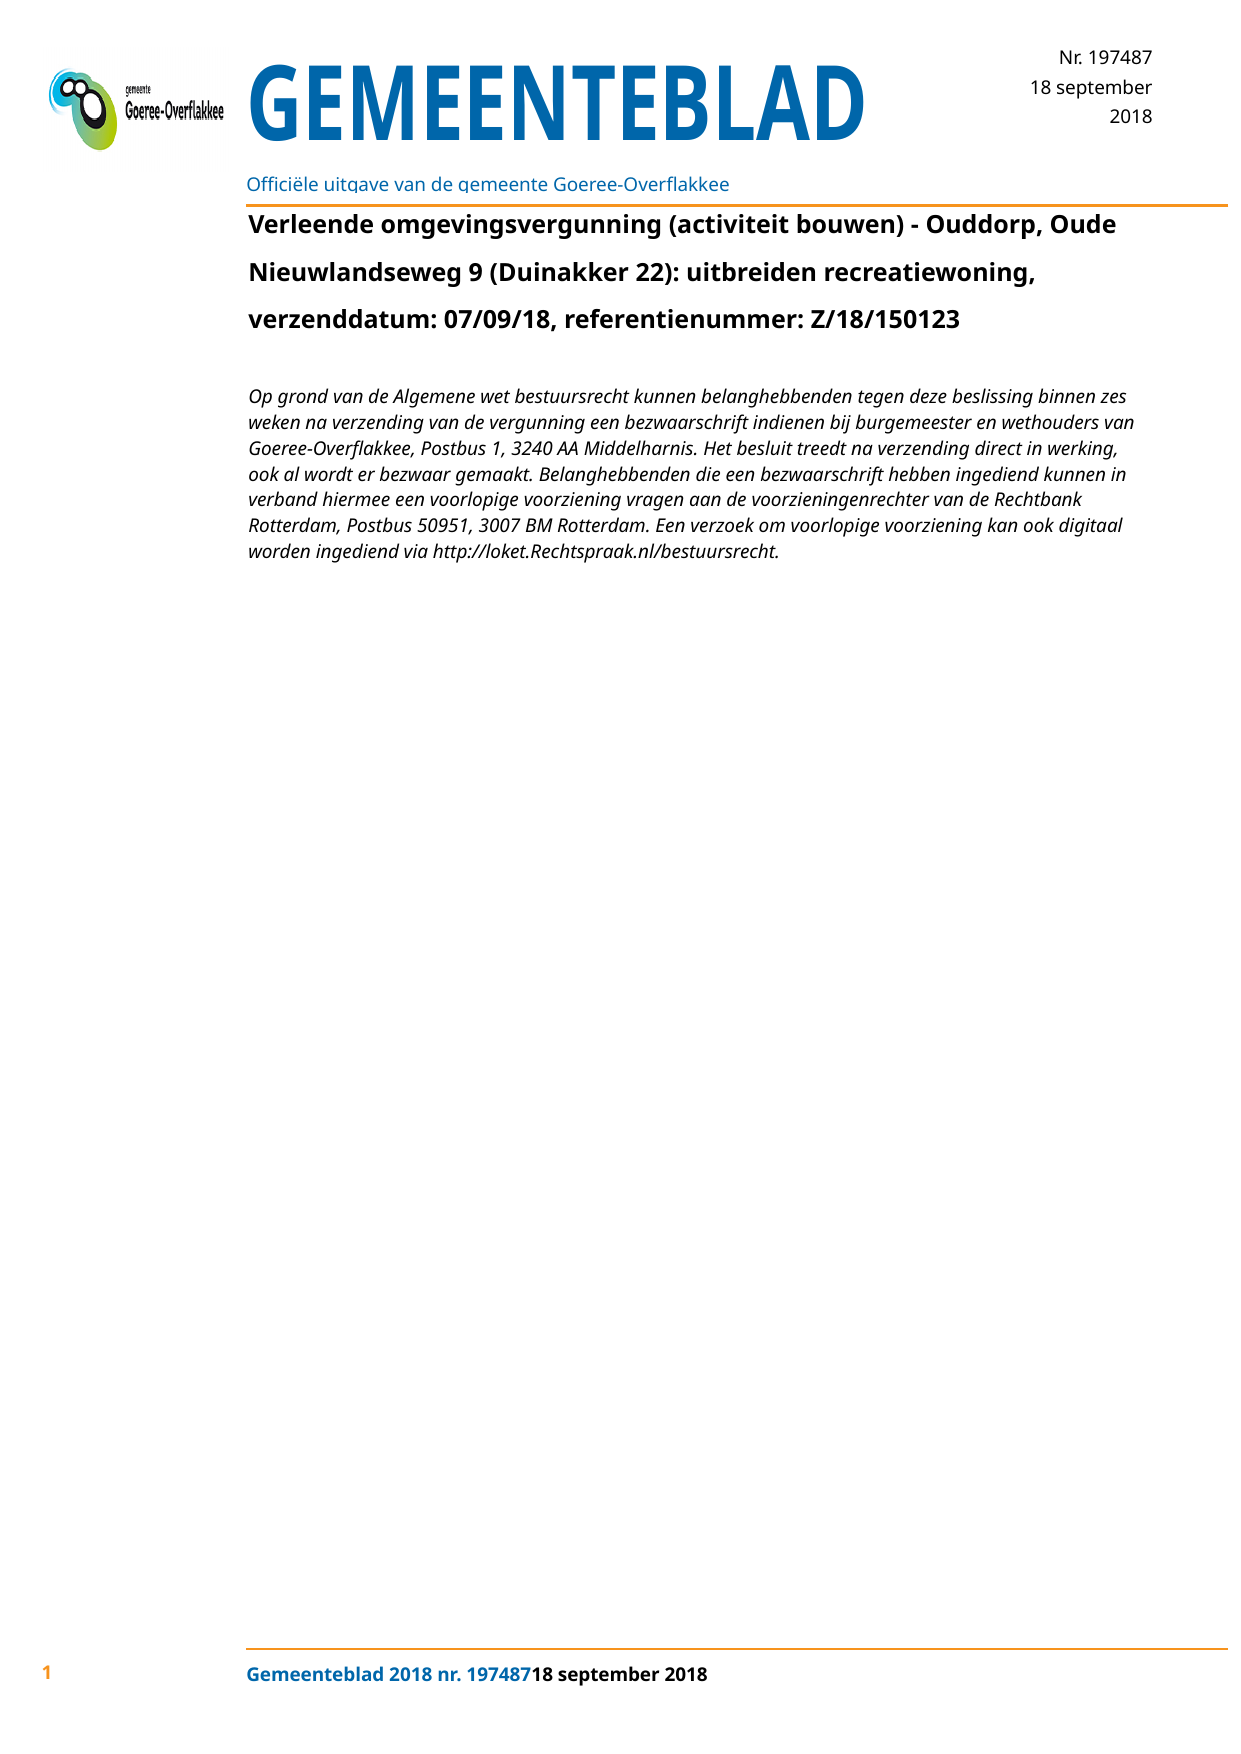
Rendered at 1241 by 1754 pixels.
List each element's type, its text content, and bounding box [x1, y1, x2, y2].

text Op grond van de Algemene wet bestuursrecht kunnen belanghebbenden tegen deze beslissing binnen zes weken na verzending van de vergunning een bezwaarschrift indienen bij burgemeester en wethouders van Goeree-Overflakkee, Postbus 1, 3240 AA Middelharnis. Het besluit treedt na verzending direct in werking, ook al wordt er bezwaar gemaakt. Belanghebbenden die een bezwaarschrift hebben ingediend kunnen in verband hiermee een voorlopige voorziening vragen aan de voorzieningenrechter van de Rechtbank Rotterdam, Postbus 50951, 3007 BM Rotterdam. Een verzoek om voorlopige voorziening kan ook digitaal worden ingediend via http://loket.Rechtspraak.nl/bestuursrecht. [248, 384, 1152, 564]
picture [41, 47, 231, 172]
text Verleende omgevingsvergunning (activiteit bouwen) - Ouddorp, Oude Nieuwlandseweg 9 (Duinakker 22): uitbreiden recreatiewoning, verzenddatum: 07/09/18, referentienummer: Z/18/150123 [248, 207, 1152, 336]
